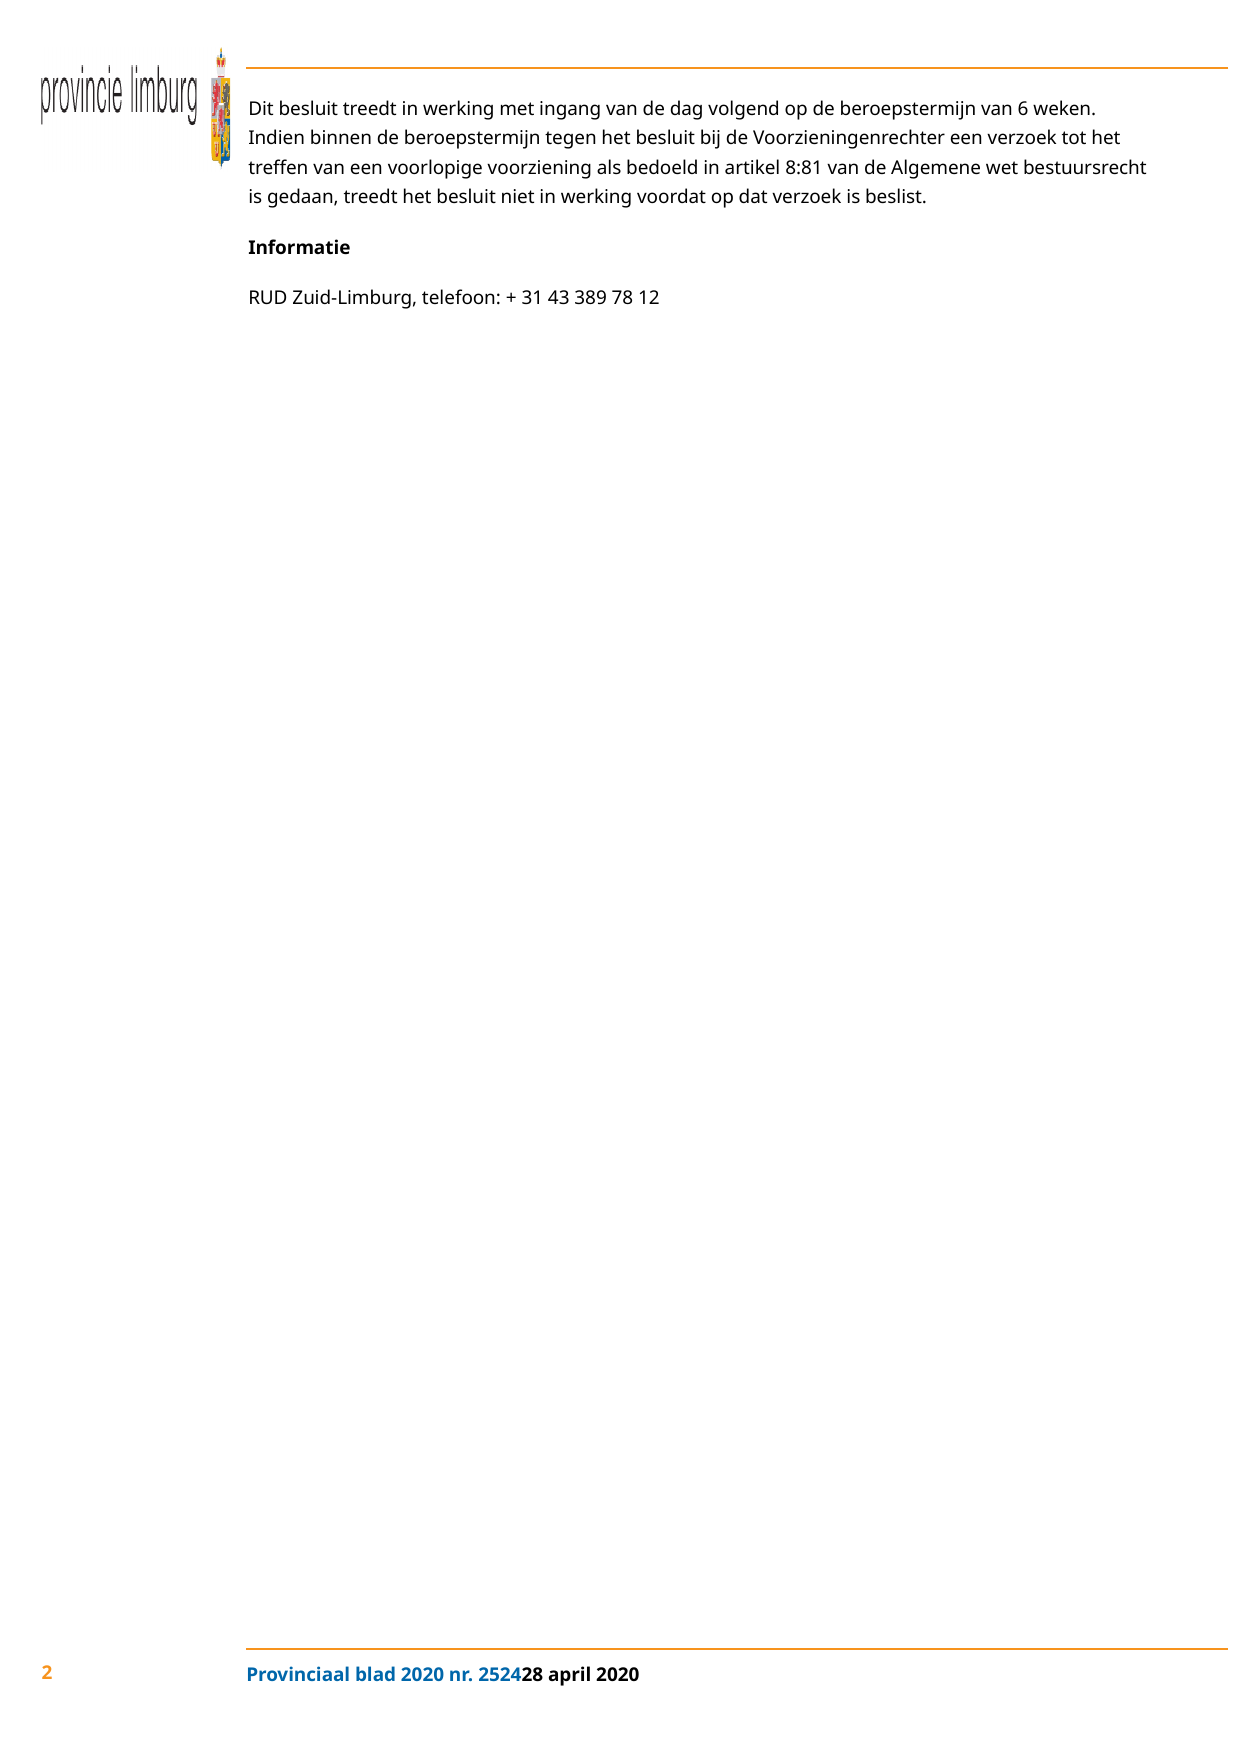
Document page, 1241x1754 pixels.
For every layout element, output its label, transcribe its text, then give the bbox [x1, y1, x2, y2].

text Dit besluit treedt in werking met ingang van de dag volgend op de beroepstermijn van 6 weken. Indien binnen de beroepstermijn tegen het besluit bij de Voorzieningenrechter een verzoek tot het treffen van een voorlopige voorziening als bedoeld in artikel 8:81 van de Algemene wet bestuursrecht is gedaan, treedt het besluit niet in werking voordat op dat verzoek is beslist. [248, 95, 1152, 209]
picture [41, 47, 231, 172]
text RUD Zuid-Limburg, telefoon: + 31 43 389 78 12 [248, 284, 1152, 310]
text Informatie [248, 234, 1152, 260]
